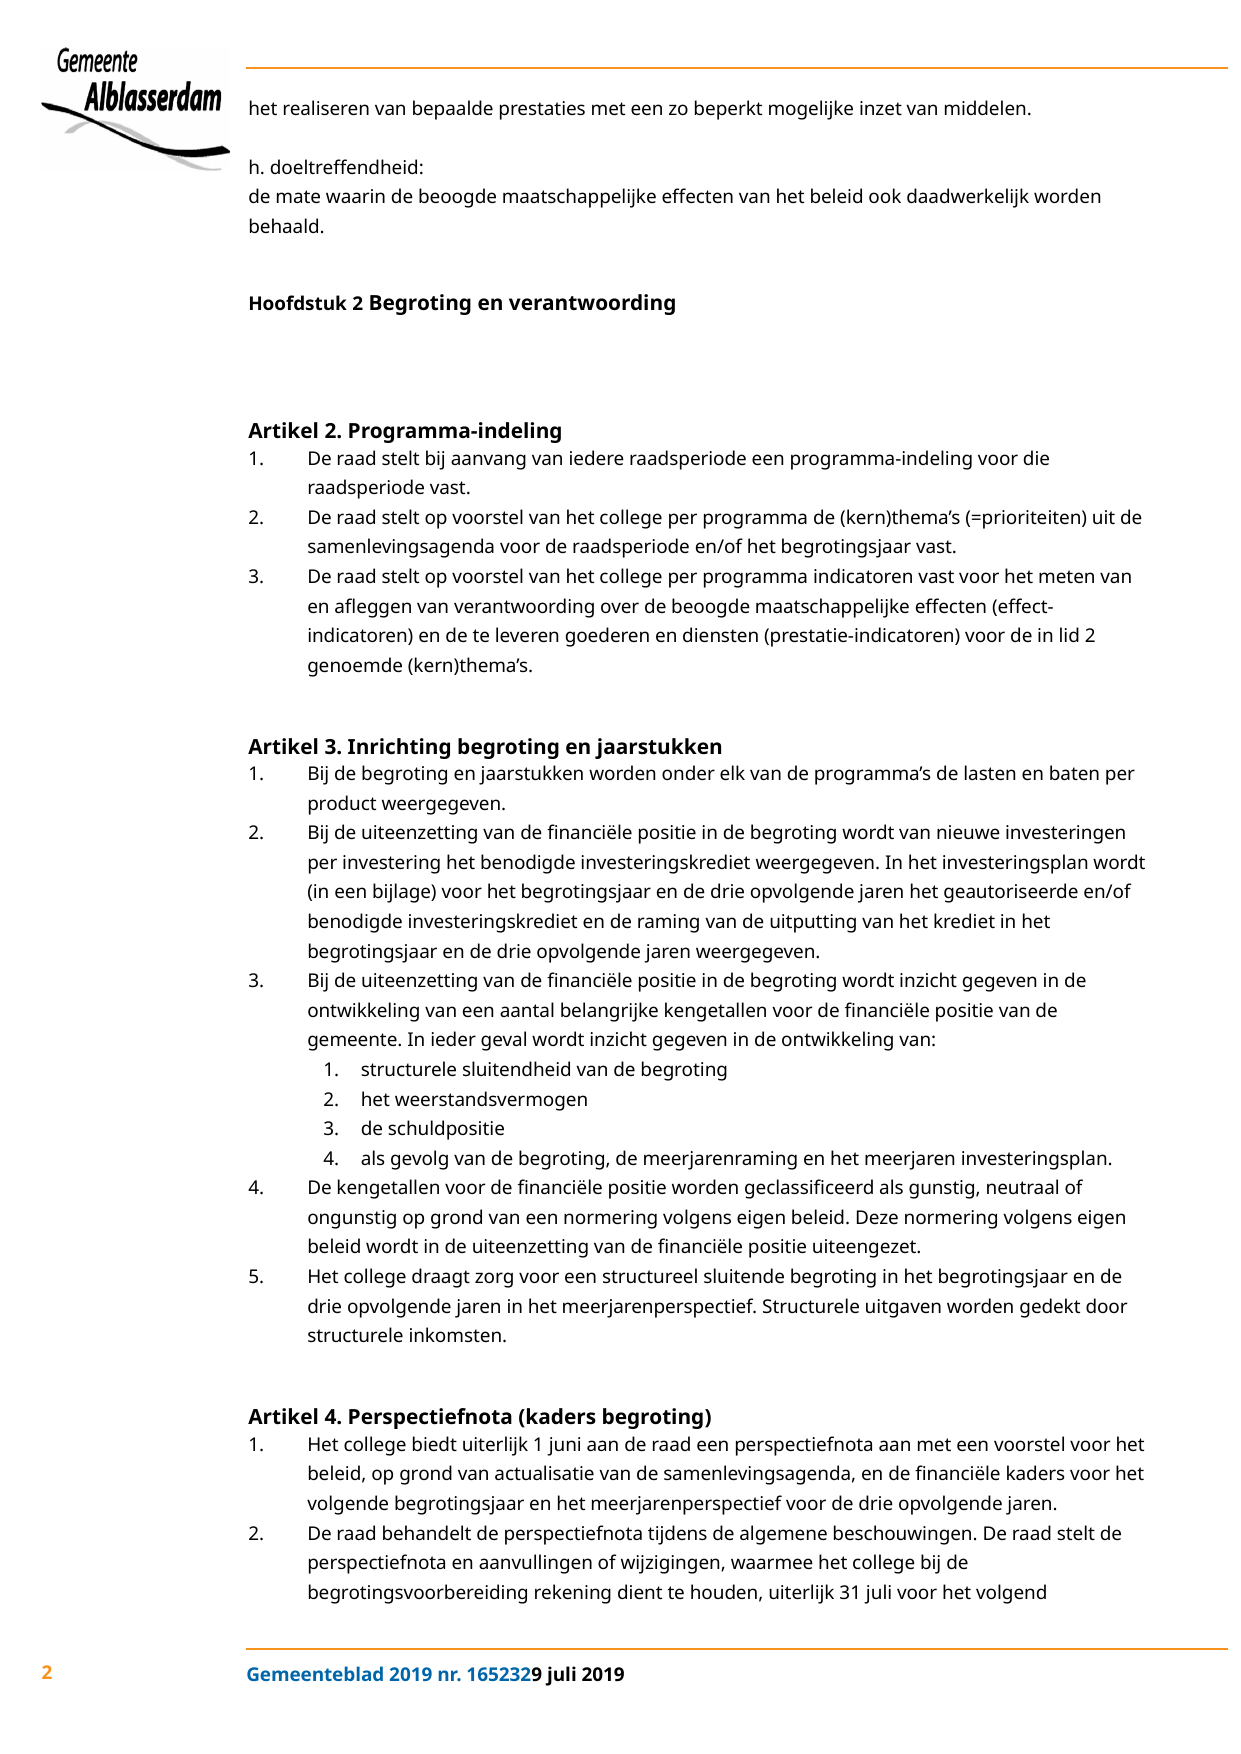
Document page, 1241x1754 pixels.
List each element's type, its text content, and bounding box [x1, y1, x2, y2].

text het realiseren van bepaalde prestaties met een zo beperkt mogelijke inzet van middelen. [248, 95, 1152, 121]
text de mate waarin de beoogde maatschappelijke effecten van het beleid ook daadwerkelijk worden behaald. [248, 183, 1152, 239]
text h. doeltreffendheid: [248, 154, 1152, 180]
text Artikel 4. Perspectiefnota (kaders begroting) [248, 1402, 1152, 1431]
picture [41, 47, 231, 172]
list het weerstandsvermogen [323, 1086, 1152, 1112]
list Bij de uiteenzetting van de financiële positie in de begroting wordt inzicht gegeven in de ontwikkeling van een aantal belangrijke kengetallen voor de financiële positie van de gemeente. In ieder geval wordt inzicht gegeven in de ontwikkeling van: [248, 967, 1152, 1052]
list De raad stelt op voorstel van het college per programma indicatoren vast voor het meten van en afleggen van verantwoording over de beoogde maatschappelijke effecten (effect-indicatoren) en de te leveren goederen en diensten (prestatie-indicatoren) voor de in lid 2 genoemde (kern)thema’s. [248, 563, 1152, 678]
text Artikel 2. Programma-indeling [248, 416, 1152, 445]
list de schuldpositie [323, 1115, 1152, 1141]
list Bij de begroting en jaarstukken worden onder elk van de programma’s de lasten en baten per product weergegeven. [248, 760, 1152, 816]
list De kengetallen voor de financiële positie worden geclassificeerd als gunstig, neutraal of ongunstig op grond van een normering volgens eigen beleid. Deze normering volgens eigen beleid wordt in de uiteenzetting van de financiële positie uiteengezet. [248, 1174, 1152, 1259]
list Het college draagt zorg voor een structureel sluitende begroting in het begrotingsjaar en de drie opvolgende jaren in het meerjarenperspectief. Structurele uitgaven worden gedekt door structurele inkomsten. [248, 1263, 1152, 1348]
text Artikel 3. Inrichting begroting en jaarstukken [248, 732, 1152, 760]
list als gevolg van de begroting, de meerjarenraming en het meerjaren investeringsplan. [323, 1145, 1152, 1171]
list De raad stelt op voorstel van het college per programma de (kern)thema’s (=prioriteiten) uit de samenlevingsagenda voor de raadsperiode en/of het begrotingsjaar vast. [248, 504, 1152, 559]
list Bij de uiteenzetting van de financiële positie in de begroting wordt van nieuwe investeringen per investering het benodigde investeringskrediet weergegeven. In het investeringsplan wordt (in een bijlage) voor het begrotingsjaar en de drie opvolgende jaren het geautoriseerde en/of benodigde investeringskrediet en de raming van de uitputting van het krediet in het begrotingsjaar en de drie opvolgende jaren weergegeven. [248, 819, 1152, 964]
list structurele sluitendheid van de begroting [323, 1056, 1152, 1082]
list De raad stelt bij aanvang van iedere raadsperiode een programma-indeling voor die raadsperiode vast. [248, 445, 1152, 500]
text Hoofdstuk 2 Begroting en verantwoording [248, 288, 1152, 317]
list De raad behandelt de perspectiefnota tijdens de algemene beschouwingen. De raad stelt de perspectiefnota en aanvullingen of wijzigingen, waarmee het college bij de begrotingsvoorbereiding rekening dient te houden, uiterlijk 31 juli voor het volgend [248, 1520, 1152, 1604]
list Het college biedt uiterlijk 1 juni aan de raad een perspectiefnota aan met een voorstel voor het beleid, op grond van actualisatie van de samenlevingsagenda, en de financiële kaders voor het volgende begrotingsjaar en het meerjarenperspectief voor de drie opvolgende jaren. [248, 1431, 1152, 1516]
